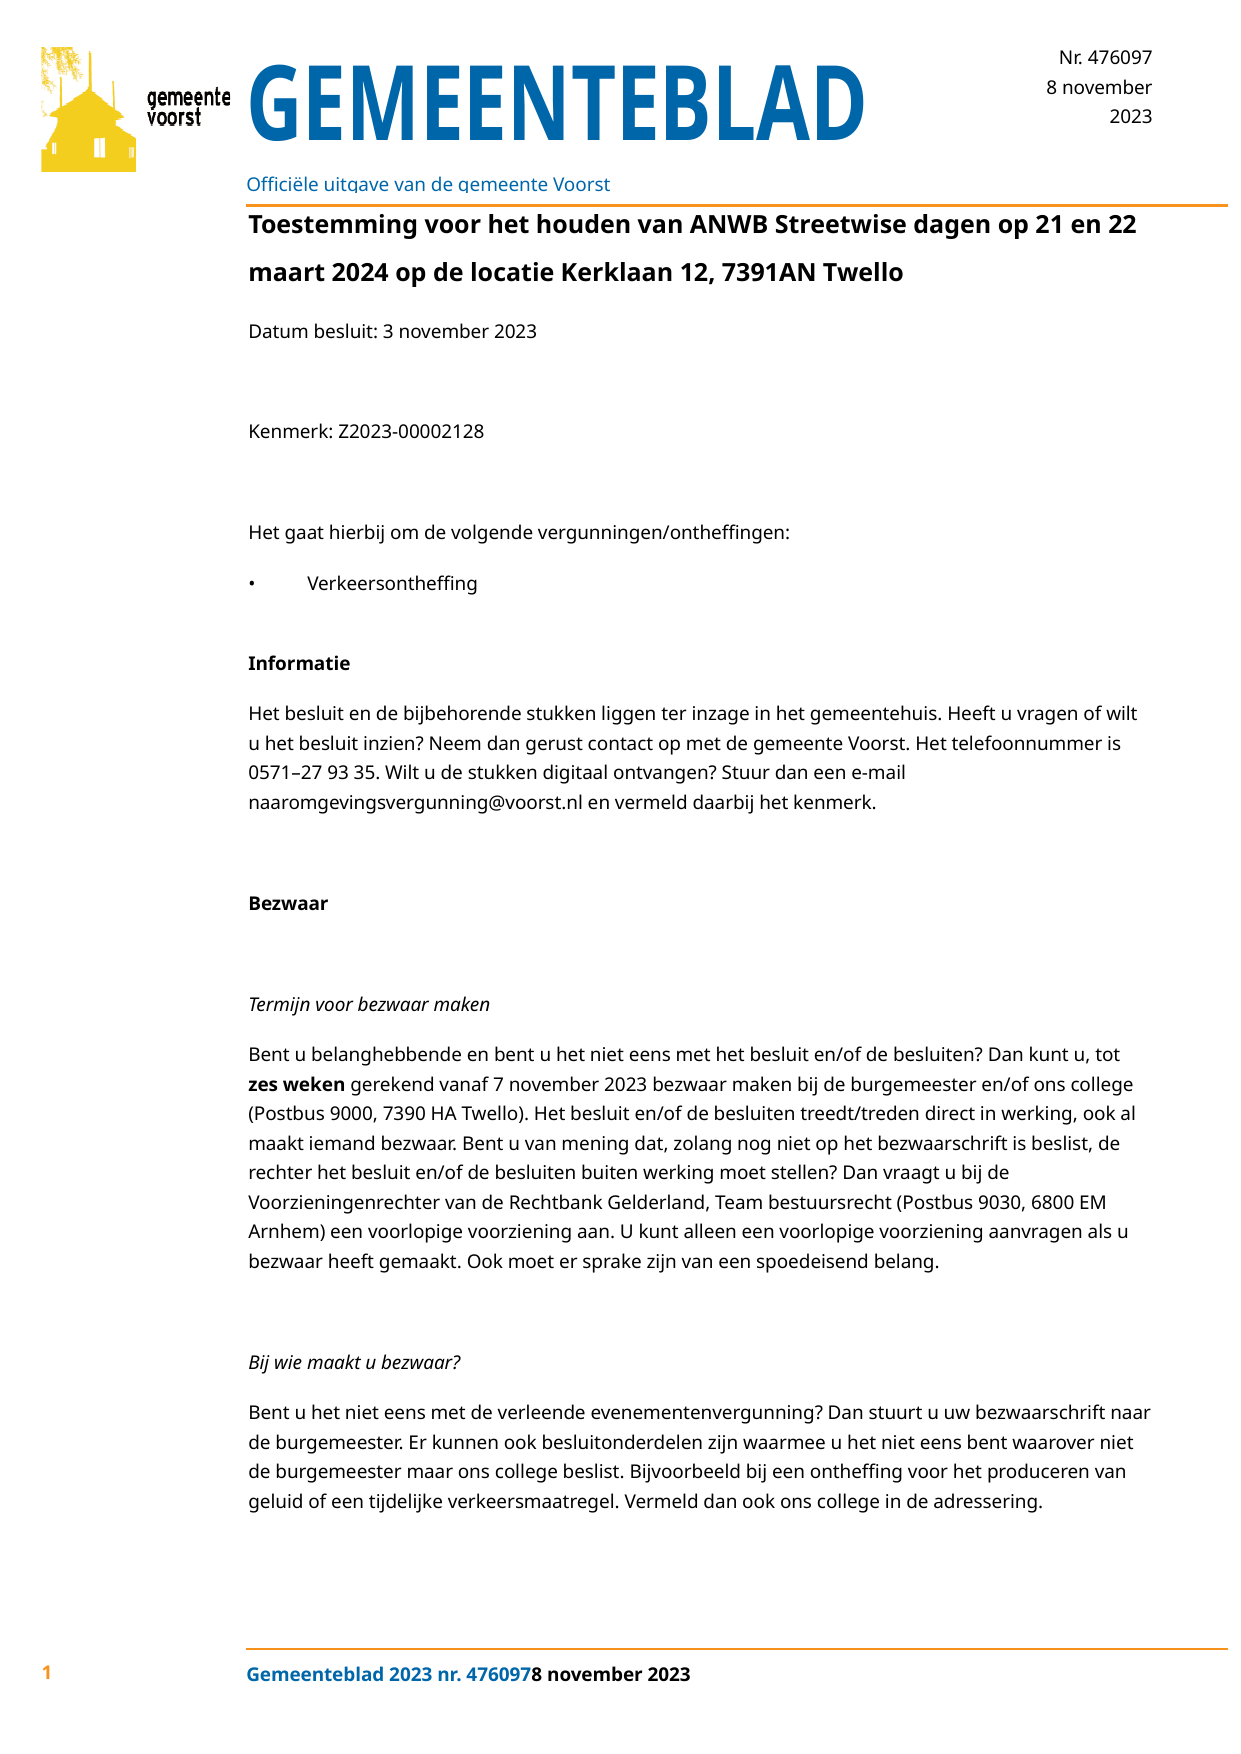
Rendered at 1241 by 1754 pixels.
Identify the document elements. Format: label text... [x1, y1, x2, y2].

text Bezwaar [248, 890, 1152, 916]
text Toestemming voor het houden van ANWB Streetwise dagen op 21 en 22 maart 2024 op de locatie Kerklaan 12, 7391AN Twello [248, 207, 1152, 288]
text Bent u belanghebbende en bent u het niet eens met het besluit en/of de besluiten? Dan kunt u, tot zes weken gerekend vanaf 7 november 2023 bezwaar maken bij de burgemeester en/of ons college (Postbus 9000, 7390 HA Twello). Het besluit en/of de besluiten treedt/treden direct in werking, ook al maakt iemand bezwaar. Bent u van mening dat, zolang nog niet op het bezwaarschrift is beslist, de rechter het besluit en/of de besluiten buiten werking moet stellen? Dan vraagt u bij de Voorzieningenrechter van de Rechtbank Gelderland, Team bestuursrecht (Postbus 9030, 6800 EM Arnhem) een voorlopige voorziening aan. U kunt alleen een voorlopige voorziening aanvragen als u bezwaar heeft gemaakt. Ook moet er sprake zijn van een spoedeisend belang. [248, 1041, 1152, 1274]
text Datum besluit: 3 november 2023 [248, 318, 1152, 344]
text Bent u het niet eens met de verleende evenementenvergunning? Dan stuurt u uw bezwaarschrift naar de burgemeester. Er kunnen ook besluitonderdelen zijn waarmee u het niet eens bent waarover niet de burgemeester maar ons college beslist. Bijvoorbeeld bij een ontheffing voor het produceren van geluid of een tijdelijke verkeersmaatregel. Vermeld dan ook ons college in de adressering. [248, 1399, 1152, 1514]
text Het besluit en de bijbehorende stukken liggen ter inzage in het gemeentehuis. Heeft u vragen of wilt u het besluit inzien? Neem dan gerust contact op met de gemeente Voorst. Het telefoonnummer is 0571–27 93 35. Wilt u de stukken digitaal ontvangen? Stuur dan een e-mail naaromgevingsvergunning@voorst.nl en vermeld daarbij het kenmerk. [248, 700, 1152, 815]
text Kenmerk: Z2023-00002128 [248, 419, 1152, 444]
text Het gaat hierbij om de volgende vergunningen/ontheffingen: [248, 519, 1152, 545]
text Bij wie maakt u bezwaar? [248, 1349, 1152, 1375]
text Termijn voor bezwaar maken [248, 991, 1152, 1017]
text Informatie [248, 650, 1152, 676]
list Verkeersontheffing [248, 570, 1152, 596]
picture [41, 47, 231, 172]
